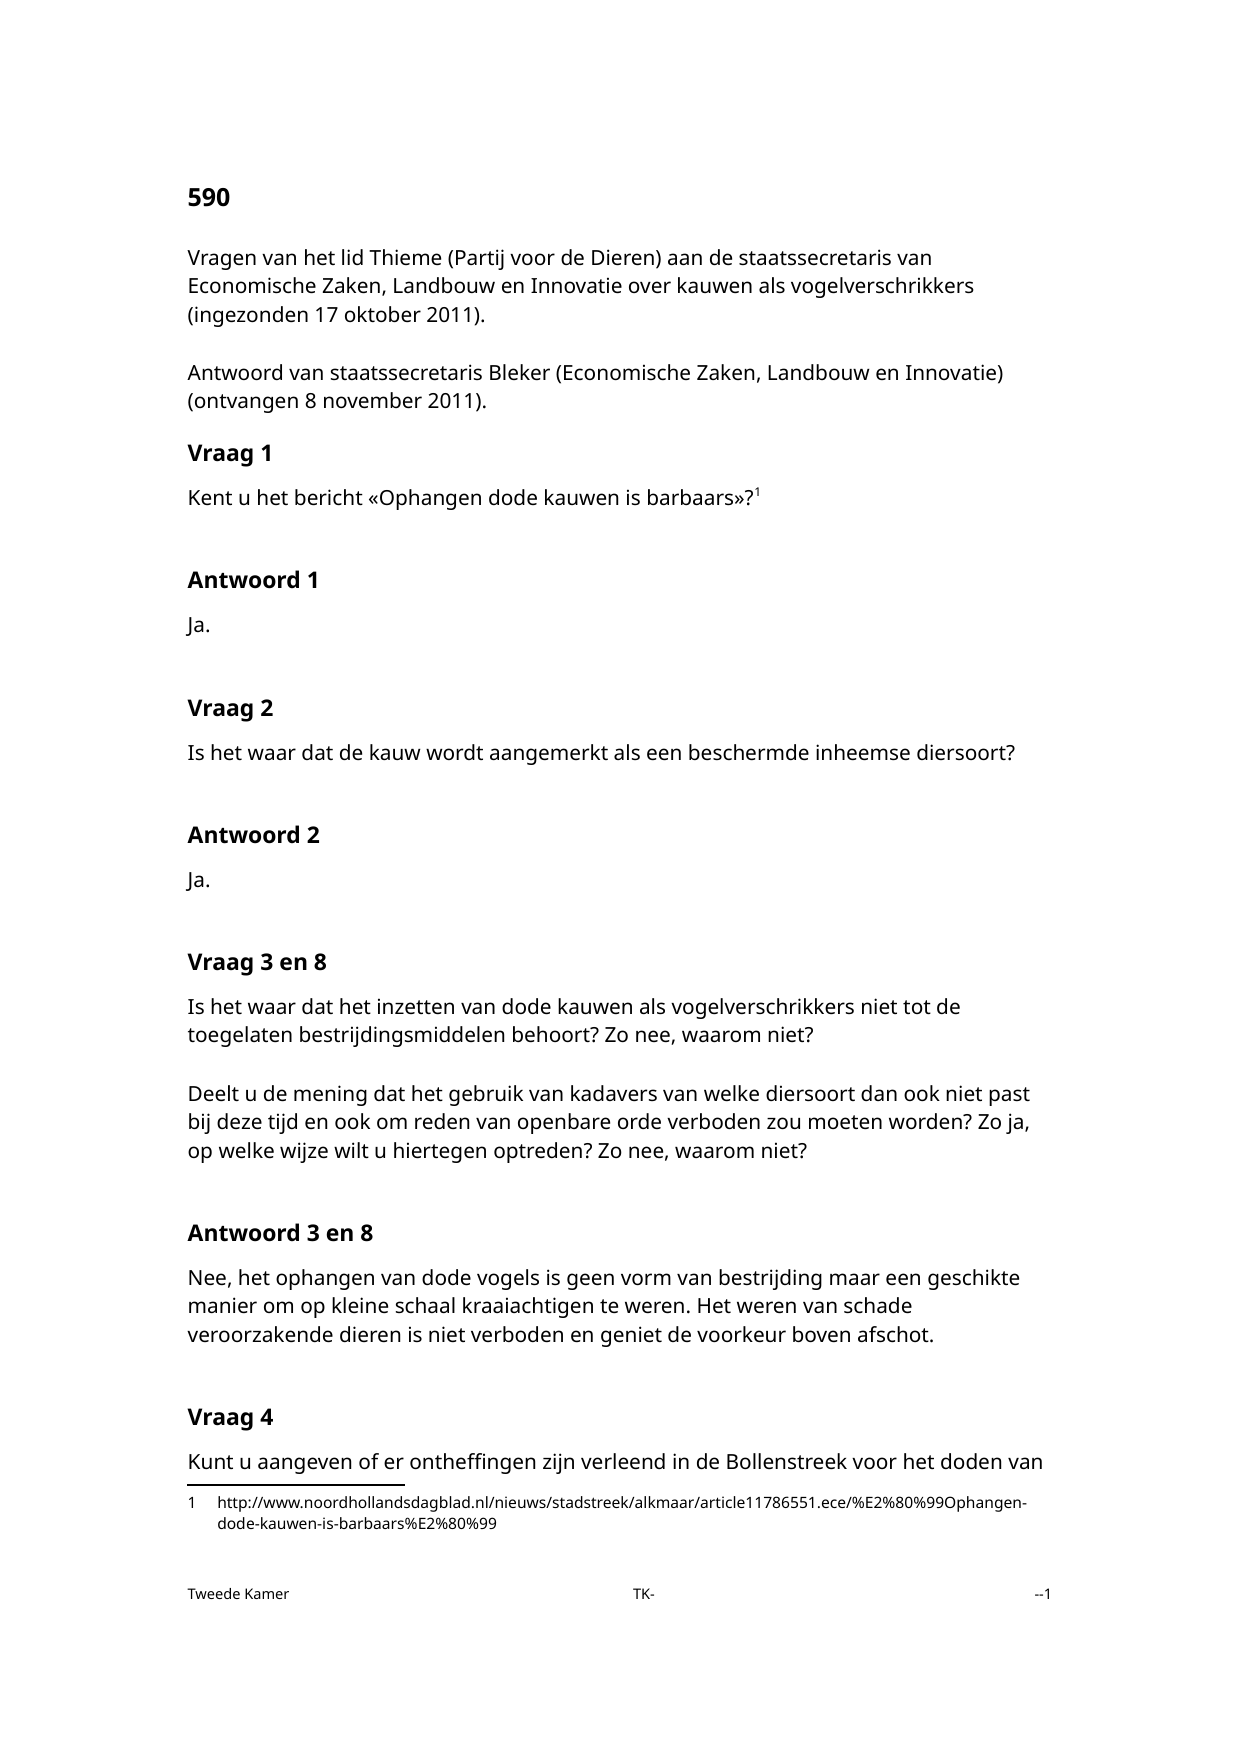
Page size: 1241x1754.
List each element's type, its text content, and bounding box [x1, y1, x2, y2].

text Kent u het bericht «Ophangen dode kauwen is barbaars»? [187, 483, 1053, 512]
text Deelt u de mening dat het gebruik van kadavers van welke diersoort dan ook niet past bij deze tijd en ook om reden van openbare orde verboden zou moeten worden? Zo ja, op welke wijze wilt u hiertegen optreden? Zo nee, waarom niet? [187, 1079, 1053, 1164]
text 590 [187, 179, 1053, 213]
text Nee, het ophangen van dode vogels is geen vorm van bestrijding maar een geschikte manier om op kleine schaal kraaiachtigen te weren. Het weren van schade veroorzakende dieren is niet verboden en geniet de voorkeur boven afschot. [187, 1263, 1053, 1348]
subtitle Vraag 2 [187, 692, 1053, 723]
subtitle Vraag 3 en 8 [187, 946, 1053, 977]
text Ja. [187, 611, 1053, 639]
subtitle Antwoord 2 [187, 819, 1053, 850]
text Is het waar dat de kauw wordt aangemerkt als een beschermde inheemse diersoort? [187, 738, 1053, 766]
text Antwoord van staatssecretaris Bleker (Economische Zaken, Landbouw en Innovatie) (ontvangen 8 november 2011). [187, 358, 1053, 415]
text Is het waar dat het inzetten van dode kauwen als vogelverschrikkers niet tot de toegelaten bestrijdingsmiddelen behoort? Zo nee, waarom niet? [187, 992, 1053, 1049]
text http://www.noordhollandsdagblad.nl/nieuws/stadstreek/alkmaar/article11786551.ece/%E2%80%99Ophangen-dode-kauwen-is-barbaars%E2%80%99 [187, 1477, 1053, 1534]
subtitle Vraag 1 [187, 437, 1053, 468]
subtitle Antwoord 3 en 8 [187, 1217, 1053, 1248]
text Vragen van het lid Thieme (Partij voor de Dieren) aan de staatssecretaris van Economische Zaken, Landbouw en Innovatie over kauwen als vogelverschrikkers (ingezonden 17 oktober 2011). [187, 243, 1053, 328]
subtitle Antwoord 1 [187, 564, 1053, 596]
text Ja. [187, 865, 1053, 893]
